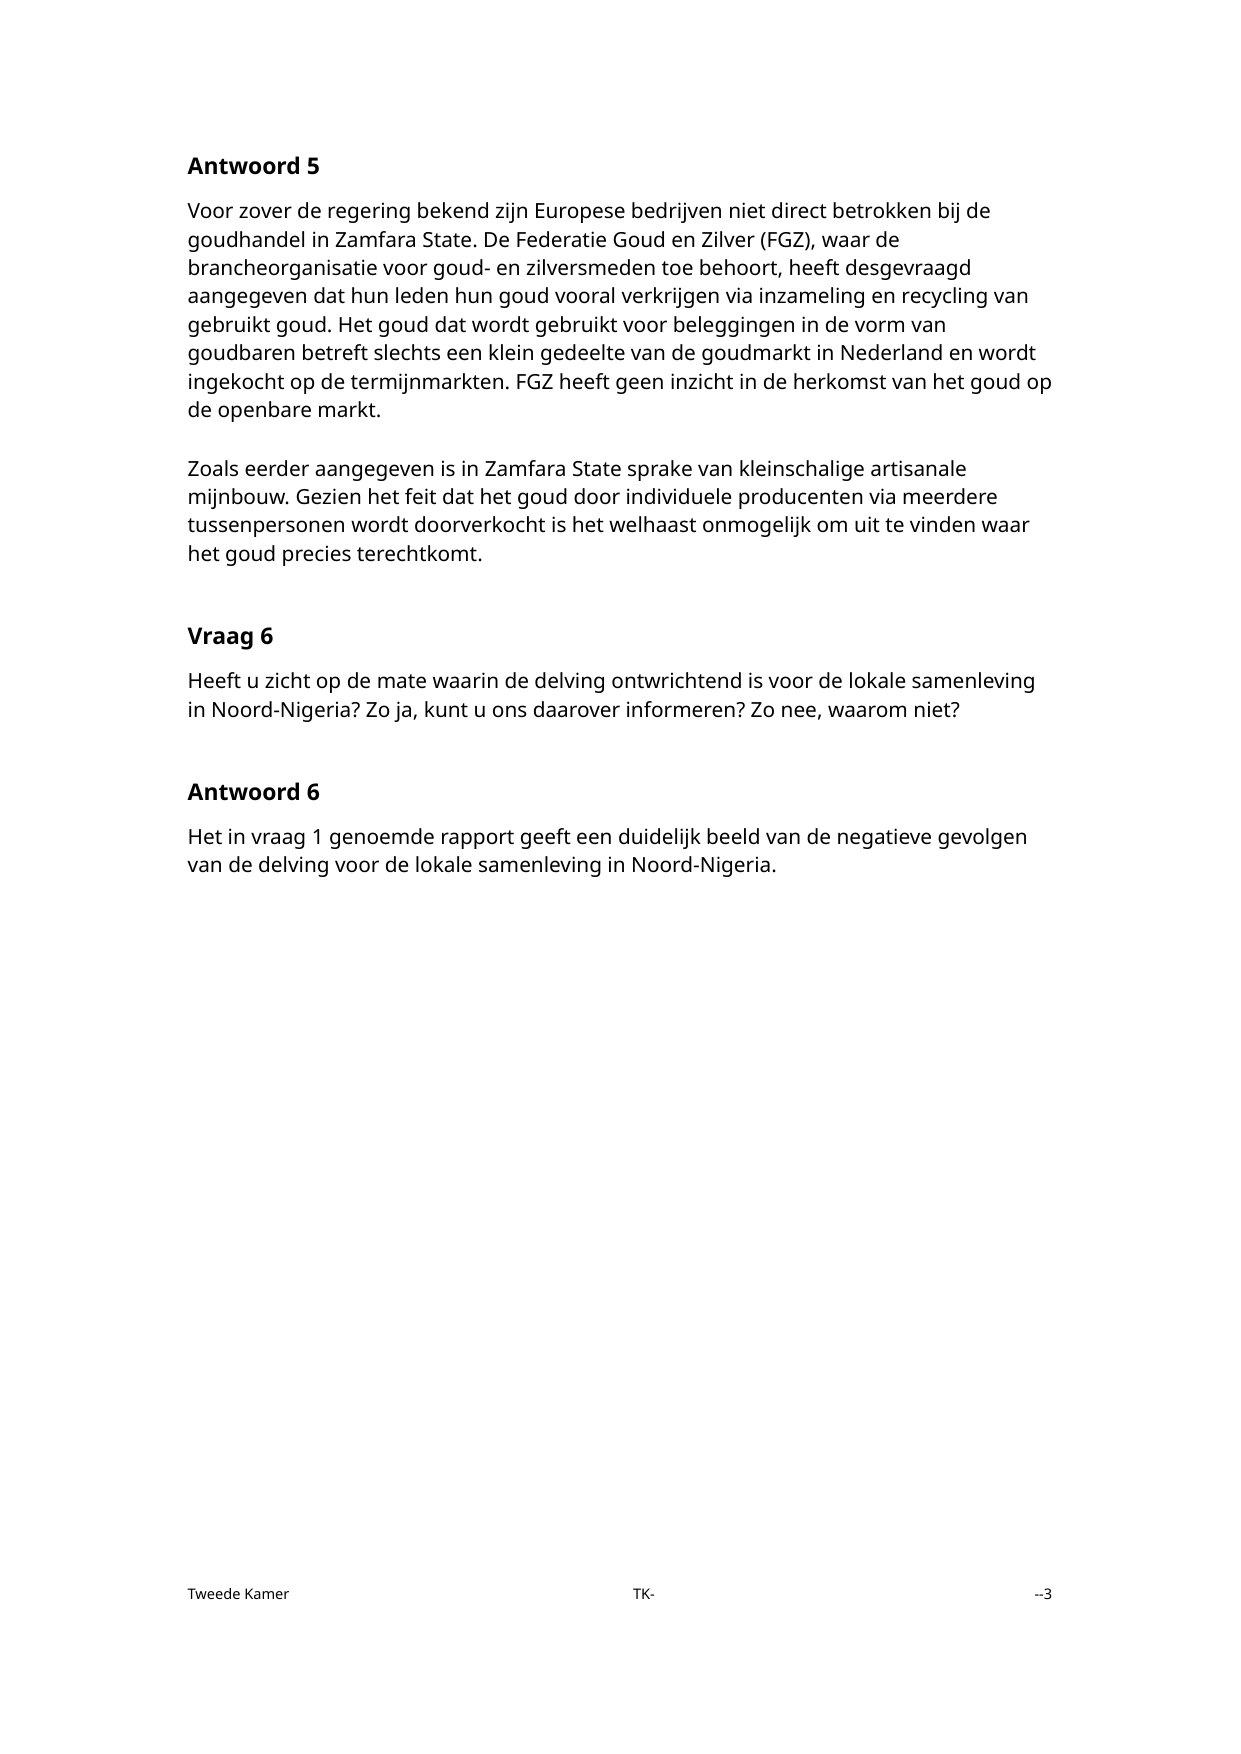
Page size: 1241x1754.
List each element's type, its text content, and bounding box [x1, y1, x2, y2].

text Heeft u zicht op de mate waarin de delving ontwrichtend is voor de lokale samenleving in Noord-Nigeria? Zo ja, kunt u ons daarover informeren? Zo nee, waarom niet? [187, 666, 1053, 723]
text Het in vraag 1 genoemde rapport geeft een duidelijk beeld van de negatieve gevolgen van de delving voor de lokale samenleving in Noord-Nigeria. [187, 822, 1053, 879]
subtitle Antwoord 5 [187, 150, 1053, 181]
text Voor zover de regering bekend zijn Europese bedrijven niet direct betrokken bij de goudhandel in Zamfara State. De Federatie Goud en Zilver (FGZ), waar de brancheorganisatie voor goud- en zilversmeden toe behoort, heeft desgevraagd aangegeven dat hun leden hun goud vooral verkrijgen via inzameling en recycling van gebruikt goud. Het goud dat wordt gebruikt voor beleggingen in de vorm van goudbaren betreft slechts een klein gedeelte van de goudmarkt in Nederland en wordt ingekocht op de termijnmarkten. FGZ heeft geen inzicht in de herkomst van het goud op de openbare markt. [187, 196, 1053, 424]
subtitle Vraag 6 [187, 620, 1053, 651]
subtitle Antwoord 6 [187, 776, 1053, 807]
text Zoals eerder aangegeven is in Zamfara State sprake van kleinschalige artisanale mijnbouw. Gezien het feit dat het goud door individuele producenten via meerdere tussenpersonen wordt doorverkocht is het welhaast onmogelijk om uit te vinden waar het goud precies terechtkomt. [187, 454, 1053, 567]
